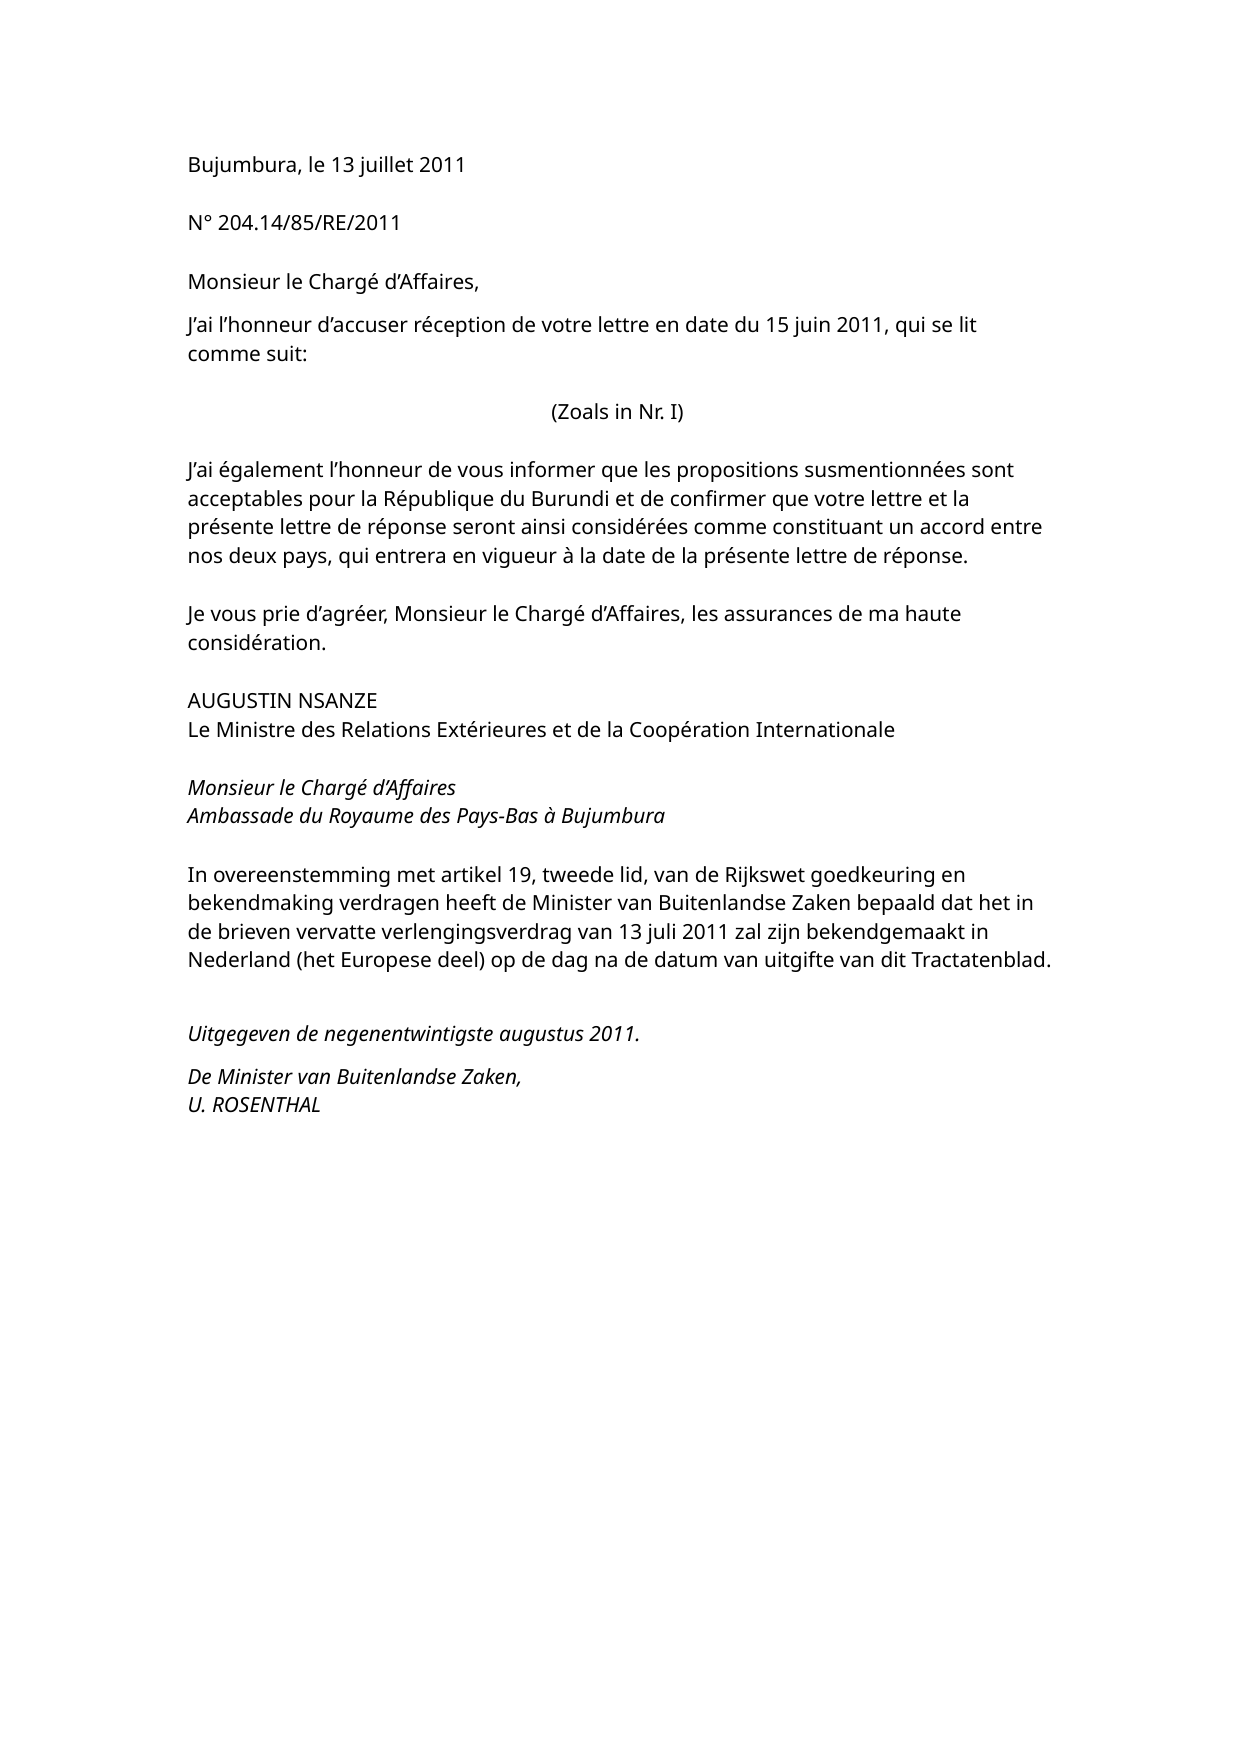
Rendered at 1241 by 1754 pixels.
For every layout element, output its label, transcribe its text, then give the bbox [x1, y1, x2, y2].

text Uitgegeven de negenentwintigste augustus 2011. [187, 1019, 1053, 1047]
text J’ai également l’honneur de vous informer que les propositions susmentionnées sont acceptables pour la République du Burundi et de confirmer que votre lettre et la présente lettre de réponse seront ainsi considérées comme constituant un accord entre nos deux pays, qui entrera en vigueur à la date de la présente lettre de réponse. [187, 456, 1053, 569]
text J’ai l’honneur d’accuser réception de votre lettre en date du 15 juin 2011, qui se lit comme suit: [187, 310, 1053, 367]
text (Zoals in Nr. I) [187, 397, 1053, 426]
text In overeenstemming met artikel 19, tweede lid, van de Rijkswet goedkeuring en bekendmaking verdragen heeft de Minister van Buitenlandse Zaken bepaald dat het in de brieven vervatte verlengingsverdrag van 13 juli 2011 zal zijn bekendgemaakt in Nederland (het Europese deel) op de dag na de datum van uitgifte van dit Tractatenblad. [187, 860, 1053, 974]
text Monsieur le Chargé d’Affaires, [187, 267, 1053, 295]
text U. ROSENTHAL [187, 1091, 1053, 1119]
text Bujumbura, le 13 juillet 2011 [187, 150, 1053, 178]
text Je vous prie d’agréer, Monsieur le Chargé d’Affaires, les assurances de ma haute considération. [187, 599, 1053, 656]
text N° 204.14/85/RE/2011 [187, 208, 1053, 237]
text Monsieur le Chargé d’Affaires [187, 773, 1053, 802]
text Le Ministre des Relations Extérieures et de la Coopération Internationale [187, 715, 1053, 743]
text De Minister van Buitenlandse Zaken, [187, 1062, 1053, 1091]
text Ambassade du Royaume des Pays-Bas à Bujumbura [187, 802, 1053, 830]
text AUGUSTIN NSANZE [187, 686, 1053, 715]
